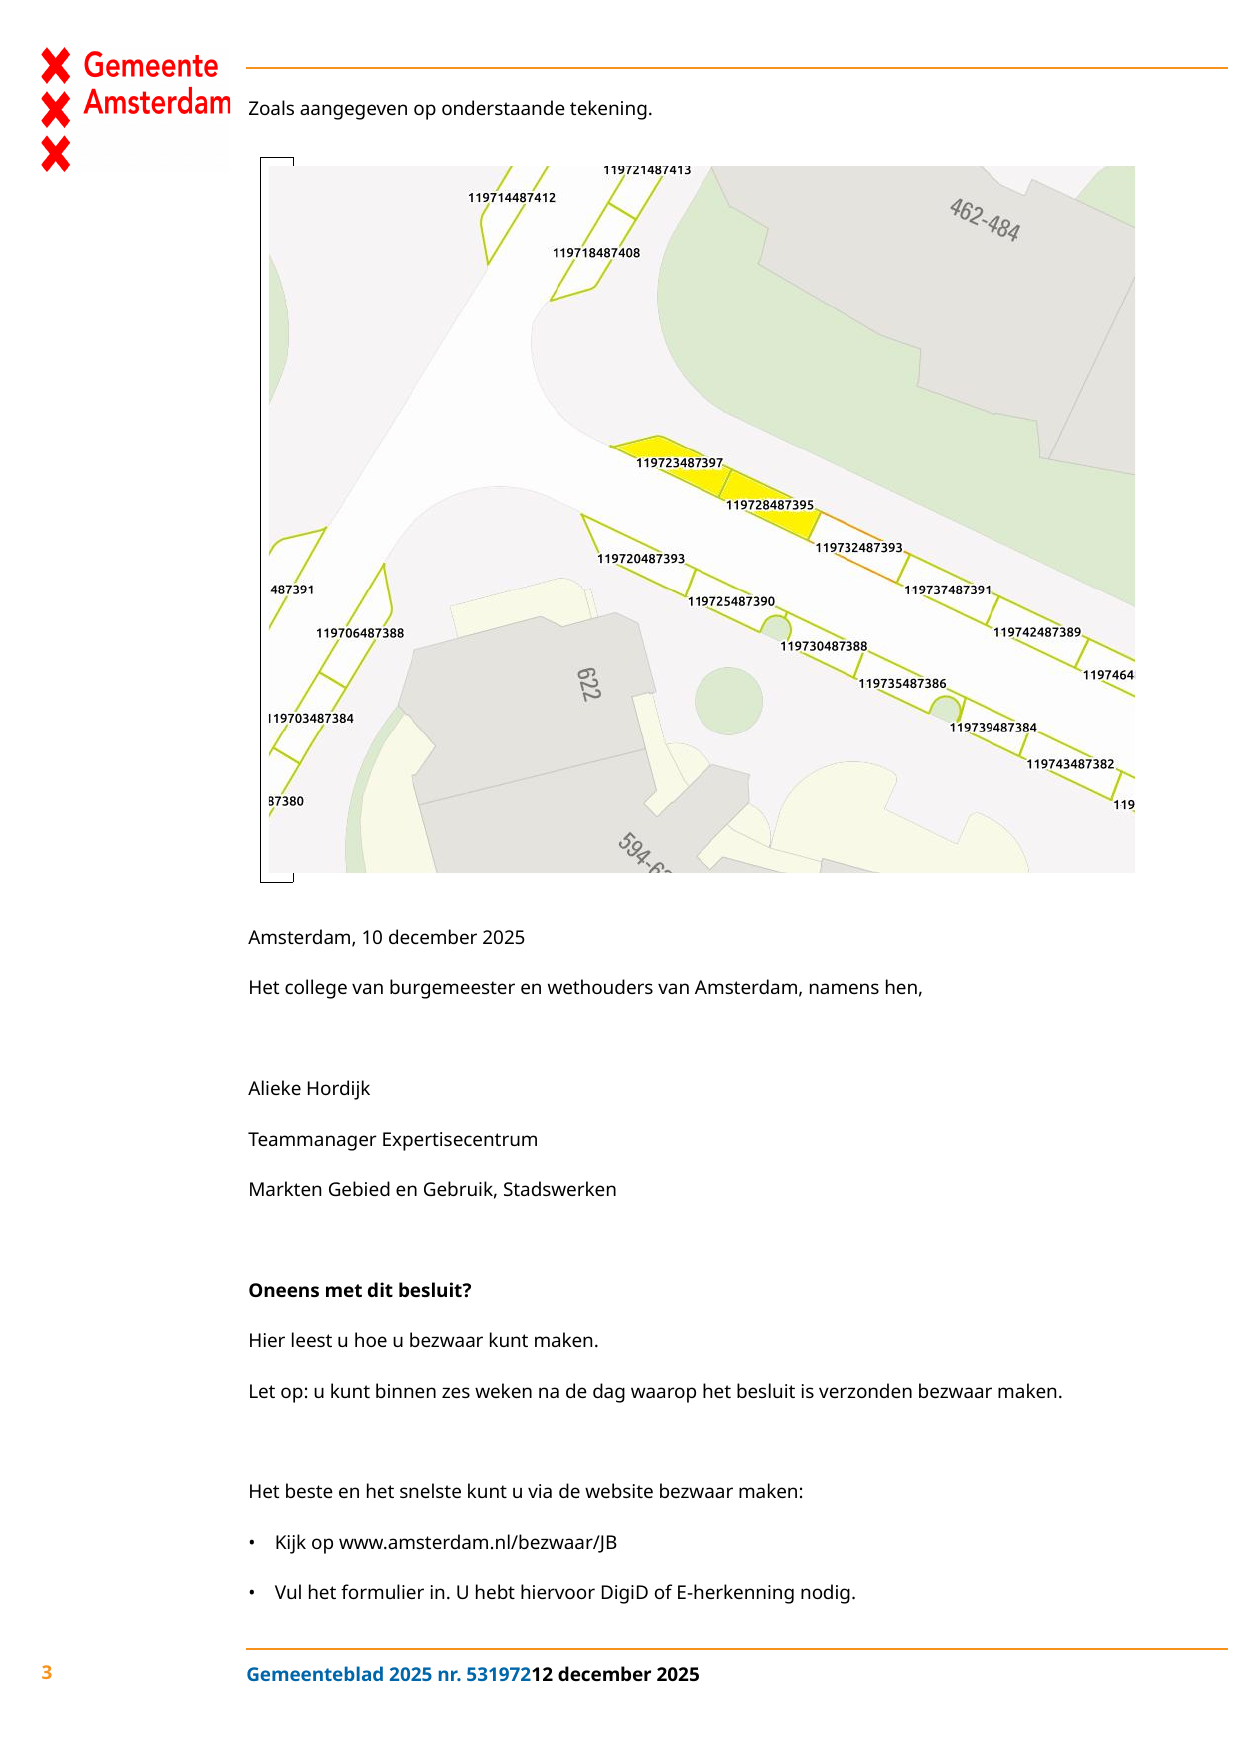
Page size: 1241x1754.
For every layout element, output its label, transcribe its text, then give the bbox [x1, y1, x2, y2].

picture [268, 166, 1136, 873]
text Markten Gebied en Gebruik, Stadswerken [248, 1176, 1152, 1202]
text Oneens met dit besluit? [248, 1277, 1152, 1303]
text Hier leest u hoe u bezwaar kunt maken. [248, 1327, 1152, 1353]
text Amsterdam, 10 december 2025 [248, 924, 1152, 950]
picture [41, 47, 231, 172]
text Het beste en het snelste kunt u via de website bezwaar maken: [248, 1479, 1152, 1504]
text Alieke Hordijk [248, 1075, 1152, 1101]
text Let op: u kunt binnen zes weken na de dag waarop het besluit is verzonden bezwaar maken. [248, 1378, 1152, 1403]
text Het college van burgemeester en wethouders van Amsterdam, namens hen, [248, 974, 1152, 1000]
text • Kijk op www.amsterdam.nl/bezwaar/JB [248, 1529, 1152, 1555]
text Zoals aangegeven op onderstaande tekening. [248, 95, 1152, 121]
text Teammanager Expertisecentrum [248, 1126, 1152, 1151]
text • Vul het formulier in. U hebt hiervoor DigiD of E-herkenning nodig. [248, 1579, 1152, 1605]
